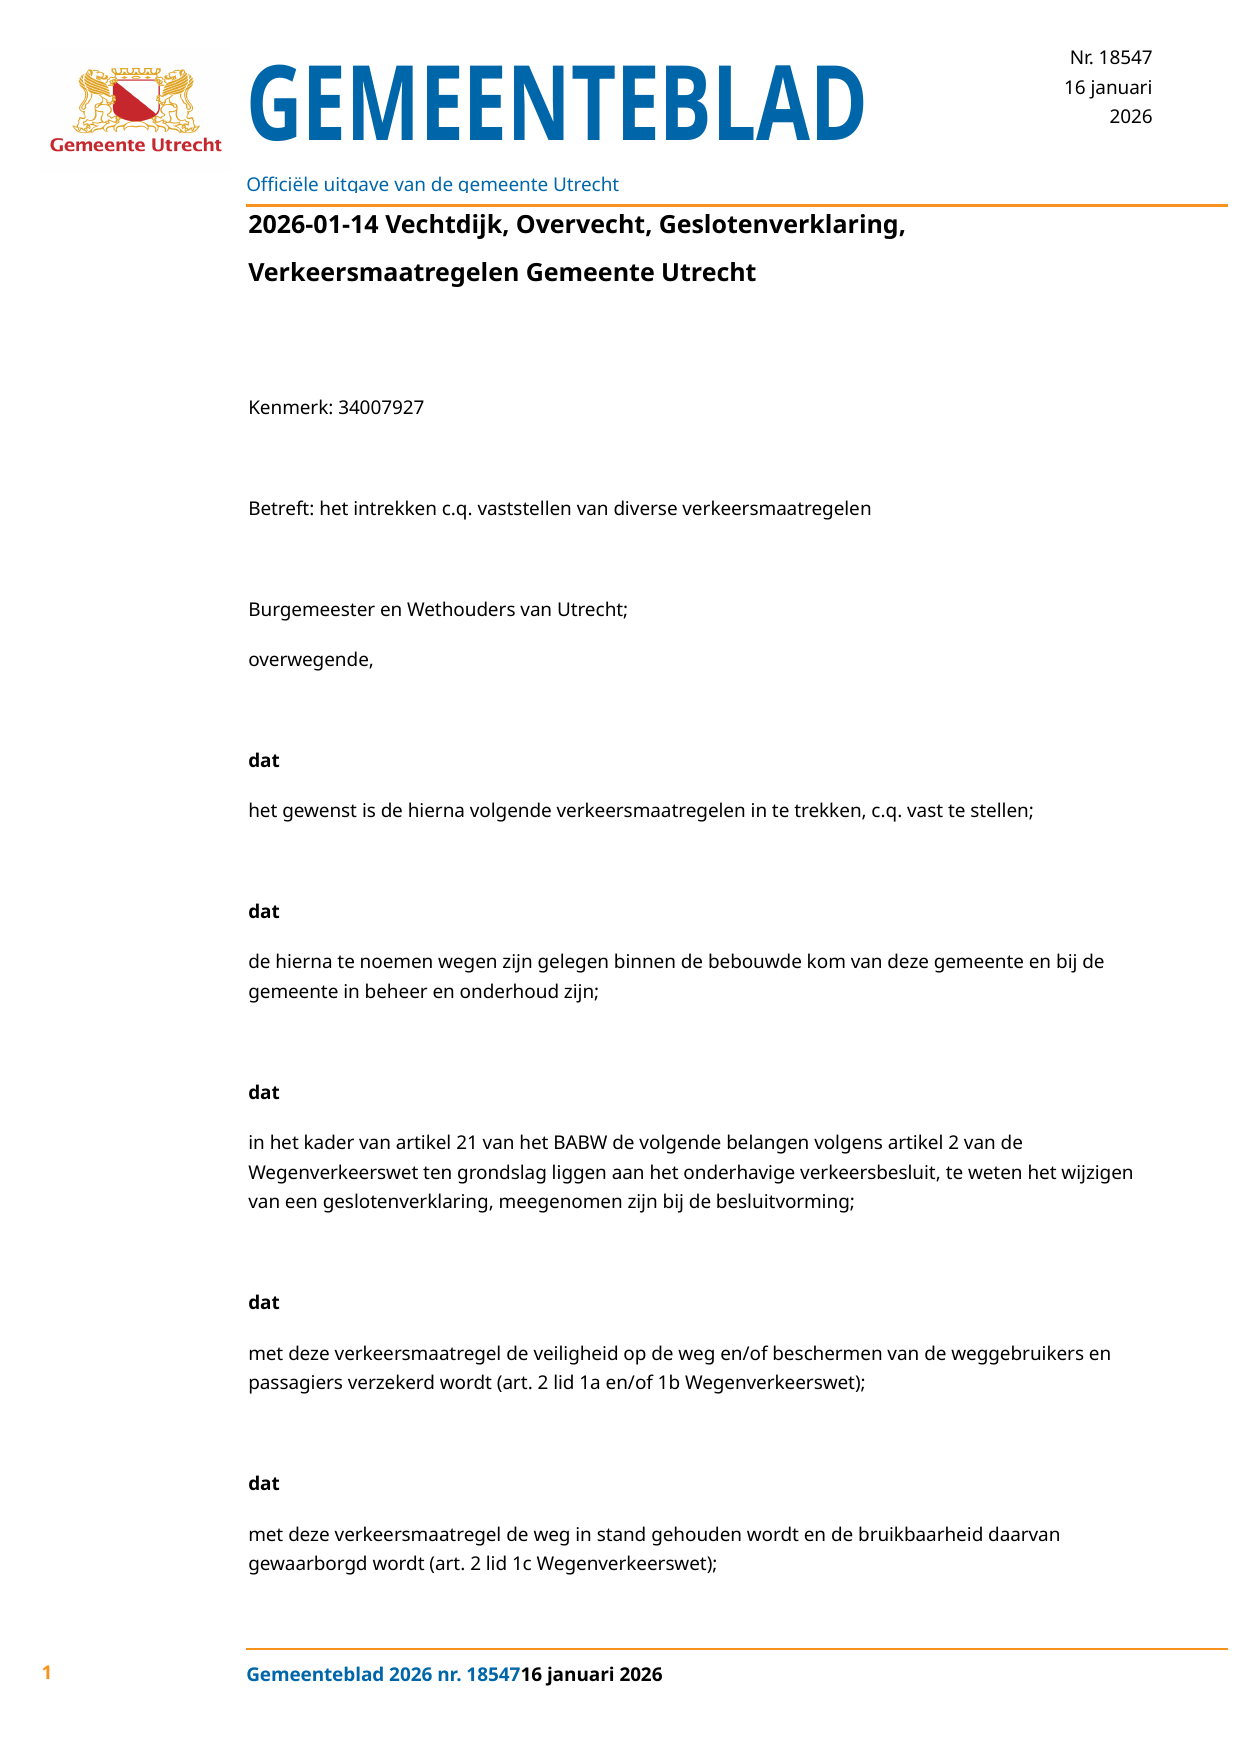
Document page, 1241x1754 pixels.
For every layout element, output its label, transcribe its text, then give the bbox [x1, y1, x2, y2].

text het gewenst is de hierna volgende verkeersmaatregelen in te trekken, c.q. vast te stellen; [248, 797, 1152, 823]
text Kenmerk: 34007927 [248, 394, 1152, 420]
text overwegende, [248, 646, 1152, 672]
text Betreft: het intrekken c.q. vaststellen van diverse verkeersmaatregelen [248, 495, 1152, 521]
text in het kader van artikel 21 van het BABW de volgende belangen volgens artikel 2 van de Wegenverkeerswet ten grondslag liggen aan het onderhavige verkeersbesluit, te weten het wijzigen van een geslotenverklaring, meegenomen zijn bij de besluitvorming; [248, 1129, 1152, 1214]
text dat [248, 747, 1152, 773]
text dat [248, 1470, 1152, 1496]
picture [41, 47, 231, 172]
text de hierna te noemen wegen zijn gelegen binnen de bebouwde kom van deze gemeente en bij de gemeente in beheer en onderhoud zijn; [248, 949, 1152, 1004]
text dat [248, 1079, 1152, 1105]
text met deze verkeersmaatregel de weg in stand gehouden wordt en de bruikbaarheid daarvan gewaarborgd wordt (art. 2 lid 1c Wegenverkeerswet); [248, 1521, 1152, 1576]
text Burgemeester en Wethouders van Utrecht; [248, 596, 1152, 621]
text 2026-01-14 Vechtdijk, Overvecht, Geslotenverklaring, Verkeersmaatregelen Gemeente Utrecht [248, 207, 1152, 288]
text dat [248, 1289, 1152, 1315]
text dat [248, 898, 1152, 924]
text met deze verkeersmaatregel de veiligheid op de weg en/of beschermen van de weggebruikers en passagiers verzekerd wordt (art. 2 lid 1a en/of 1b Wegenverkeerswet); [248, 1340, 1152, 1395]
